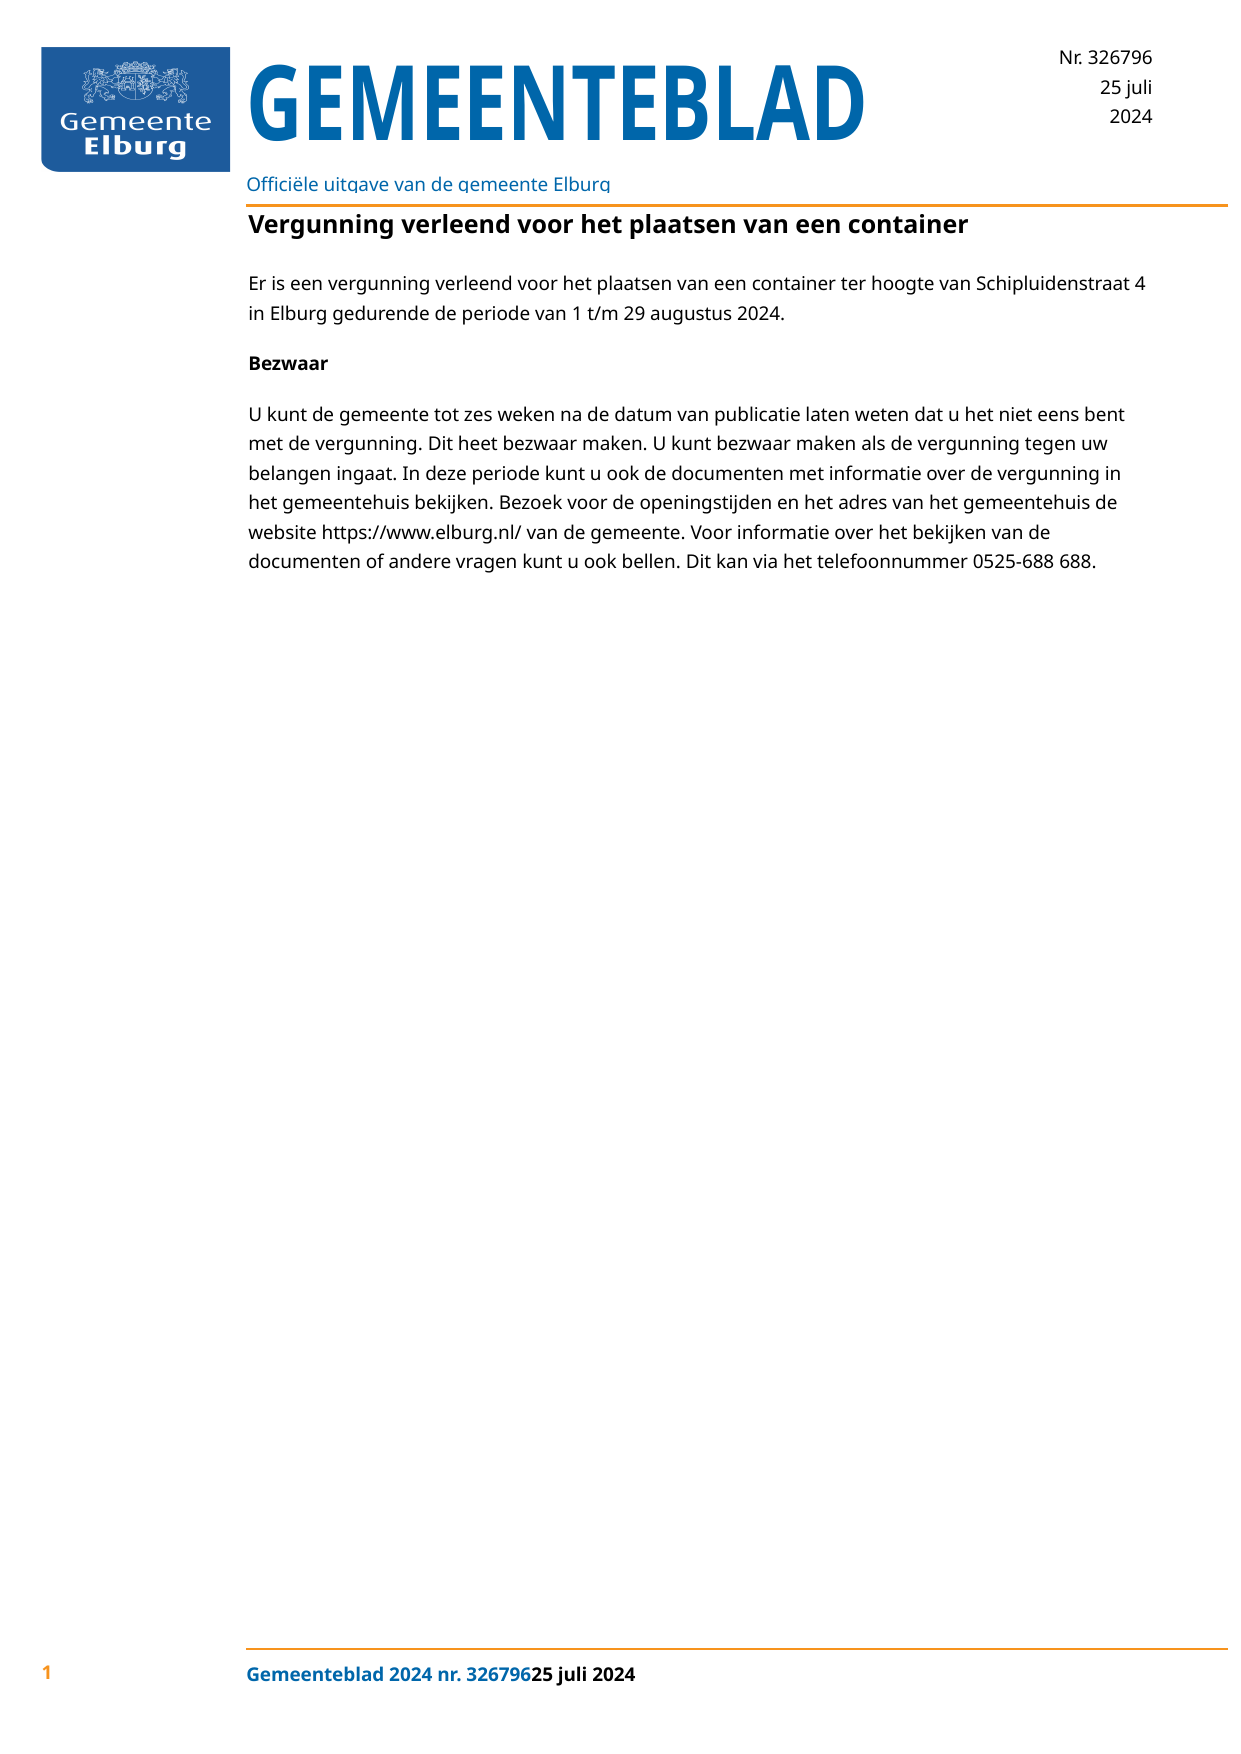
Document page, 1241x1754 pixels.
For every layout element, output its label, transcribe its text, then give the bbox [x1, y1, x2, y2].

text Vergunning verleend voor het plaatsen van een container [248, 207, 1152, 241]
text Er is een vergunning verleend voor het plaatsen van een container ter hoogte van Schipluidenstraat 4 in Elburg gedurende de periode van 1 t/m 29 augustus 2024. [248, 270, 1152, 326]
picture [41, 47, 231, 172]
text U kunt de gemeente tot zes weken na de datum van publicatie laten weten dat u het niet eens bent met de vergunning. Dit heet bezwaar maken. U kunt bezwaar maken als de vergunning tegen uw belangen ingaat. In deze periode kunt u ook de documenten met informatie over de vergunning in het gemeentehuis bekijken. Bezoek voor de openingstijden en het adres van het gemeentehuis de website https://www.elburg.nl/ van de gemeente. Voor informatie over het bekijken van de documenten of andere vragen kunt u ook bellen. Dit kan via het telefoonnummer 0525-688 688. [248, 401, 1152, 574]
text Bezwaar [248, 350, 1152, 376]
